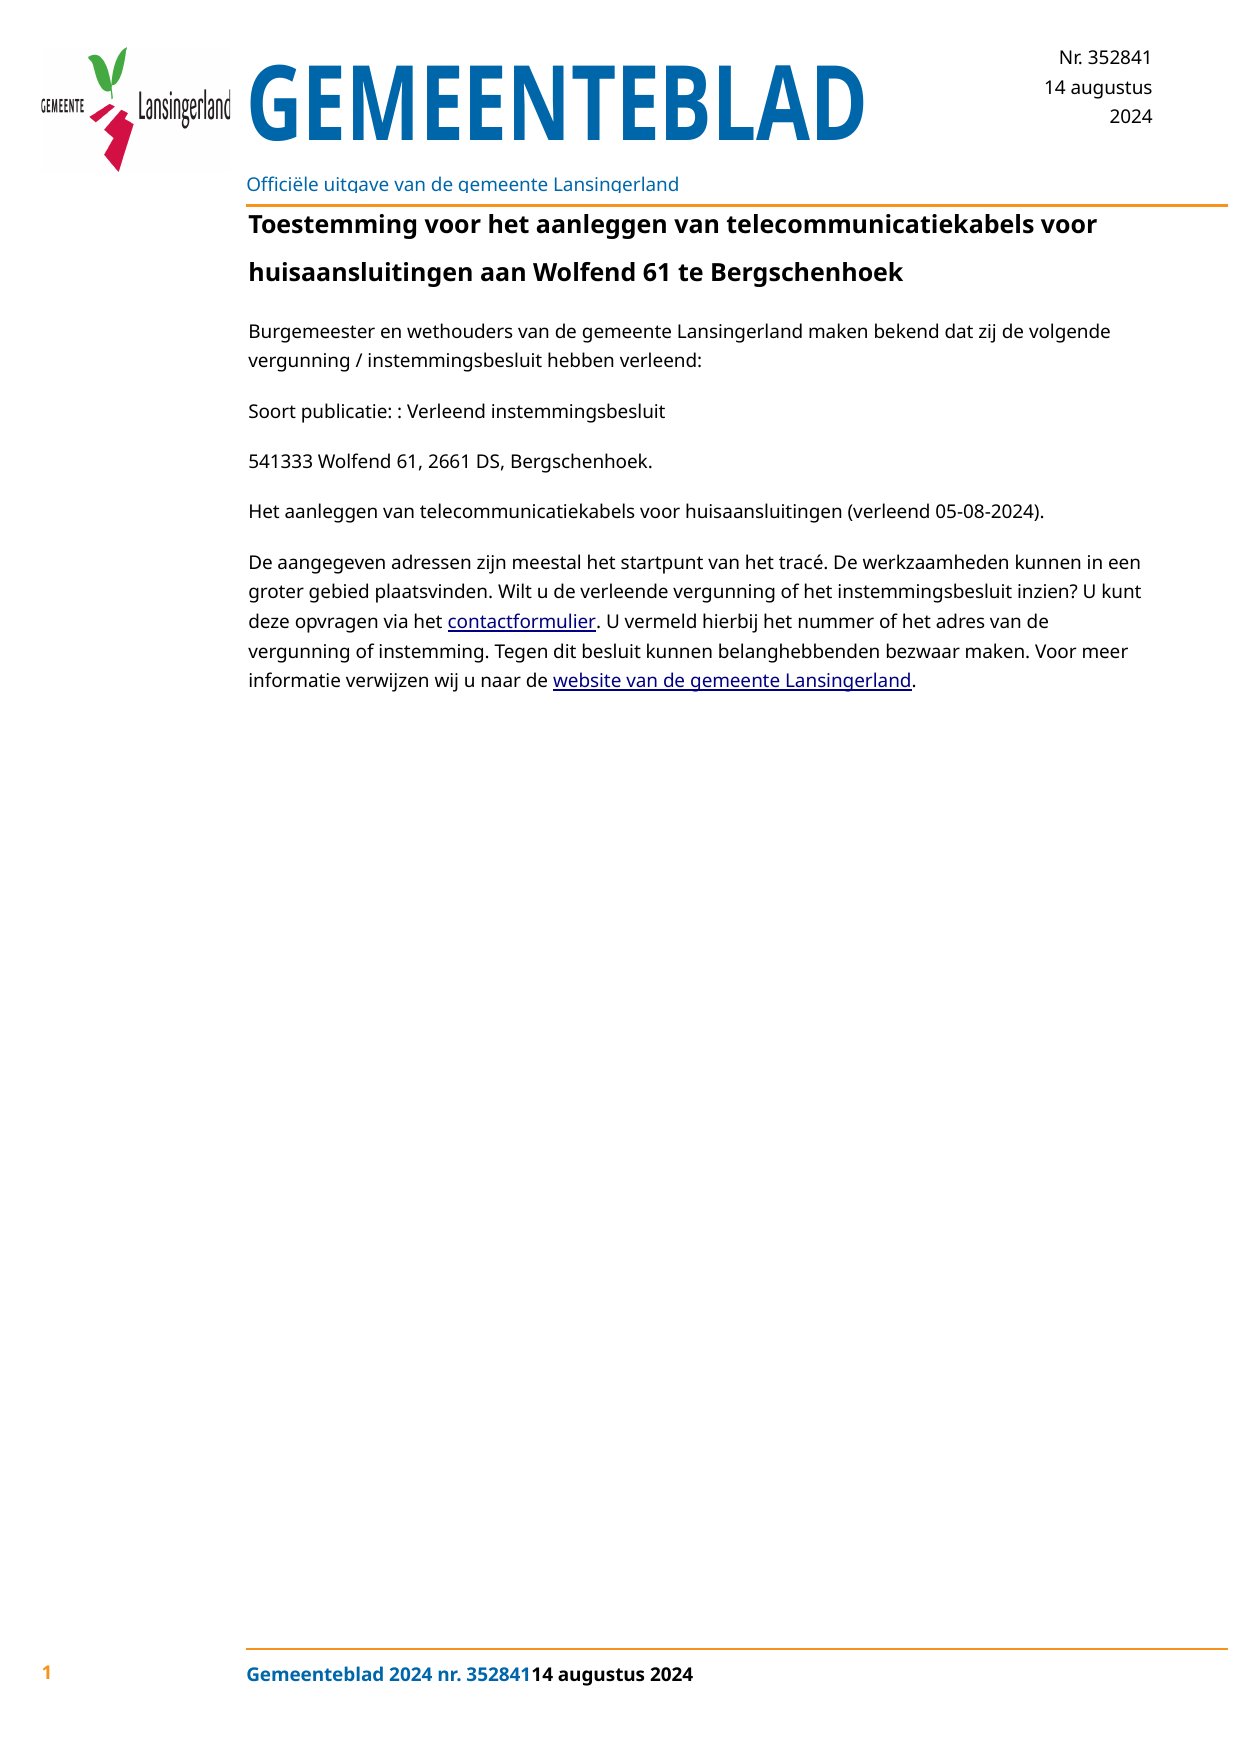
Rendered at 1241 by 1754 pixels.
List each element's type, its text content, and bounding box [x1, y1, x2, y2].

text Toestemming voor het aanleggen van telecommunicatiekabels voor huisaansluitingen aan Wolfend 61 te Bergschenhoek [248, 207, 1152, 288]
text 541333 Wolfend 61, 2661 DS, Bergschenhoek. [248, 448, 1152, 474]
text Het aanleggen van telecommunicatiekabels voor huisaansluitingen (verleend 05-08-2024). [248, 499, 1152, 524]
text De aangegeven adressen zijn meestal het startpunt van het tracé. De werkzaamheden kunnen in een groter gebied plaatsvinden. Wilt u de verleende vergunning of het instemmingsbesluit inzien? U kunt deze opvragen via het contactformulier. U vermeld hierbij het nummer of het adres van de vergunning of instemming. Tegen dit besluit kunnen belanghebbenden bezwaar maken. Voor meer informatie verwijzen wij u naar de website van de gemeente Lansingerland. [248, 549, 1152, 693]
text Burgemeester en wethouders van de gemeente Lansingerland maken bekend dat zij de volgende vergunning / instemmingsbesluit hebben verleend: [248, 318, 1152, 373]
text Soort publicatie: : Verleend instemmingsbesluit [248, 398, 1152, 424]
picture [41, 47, 231, 172]
